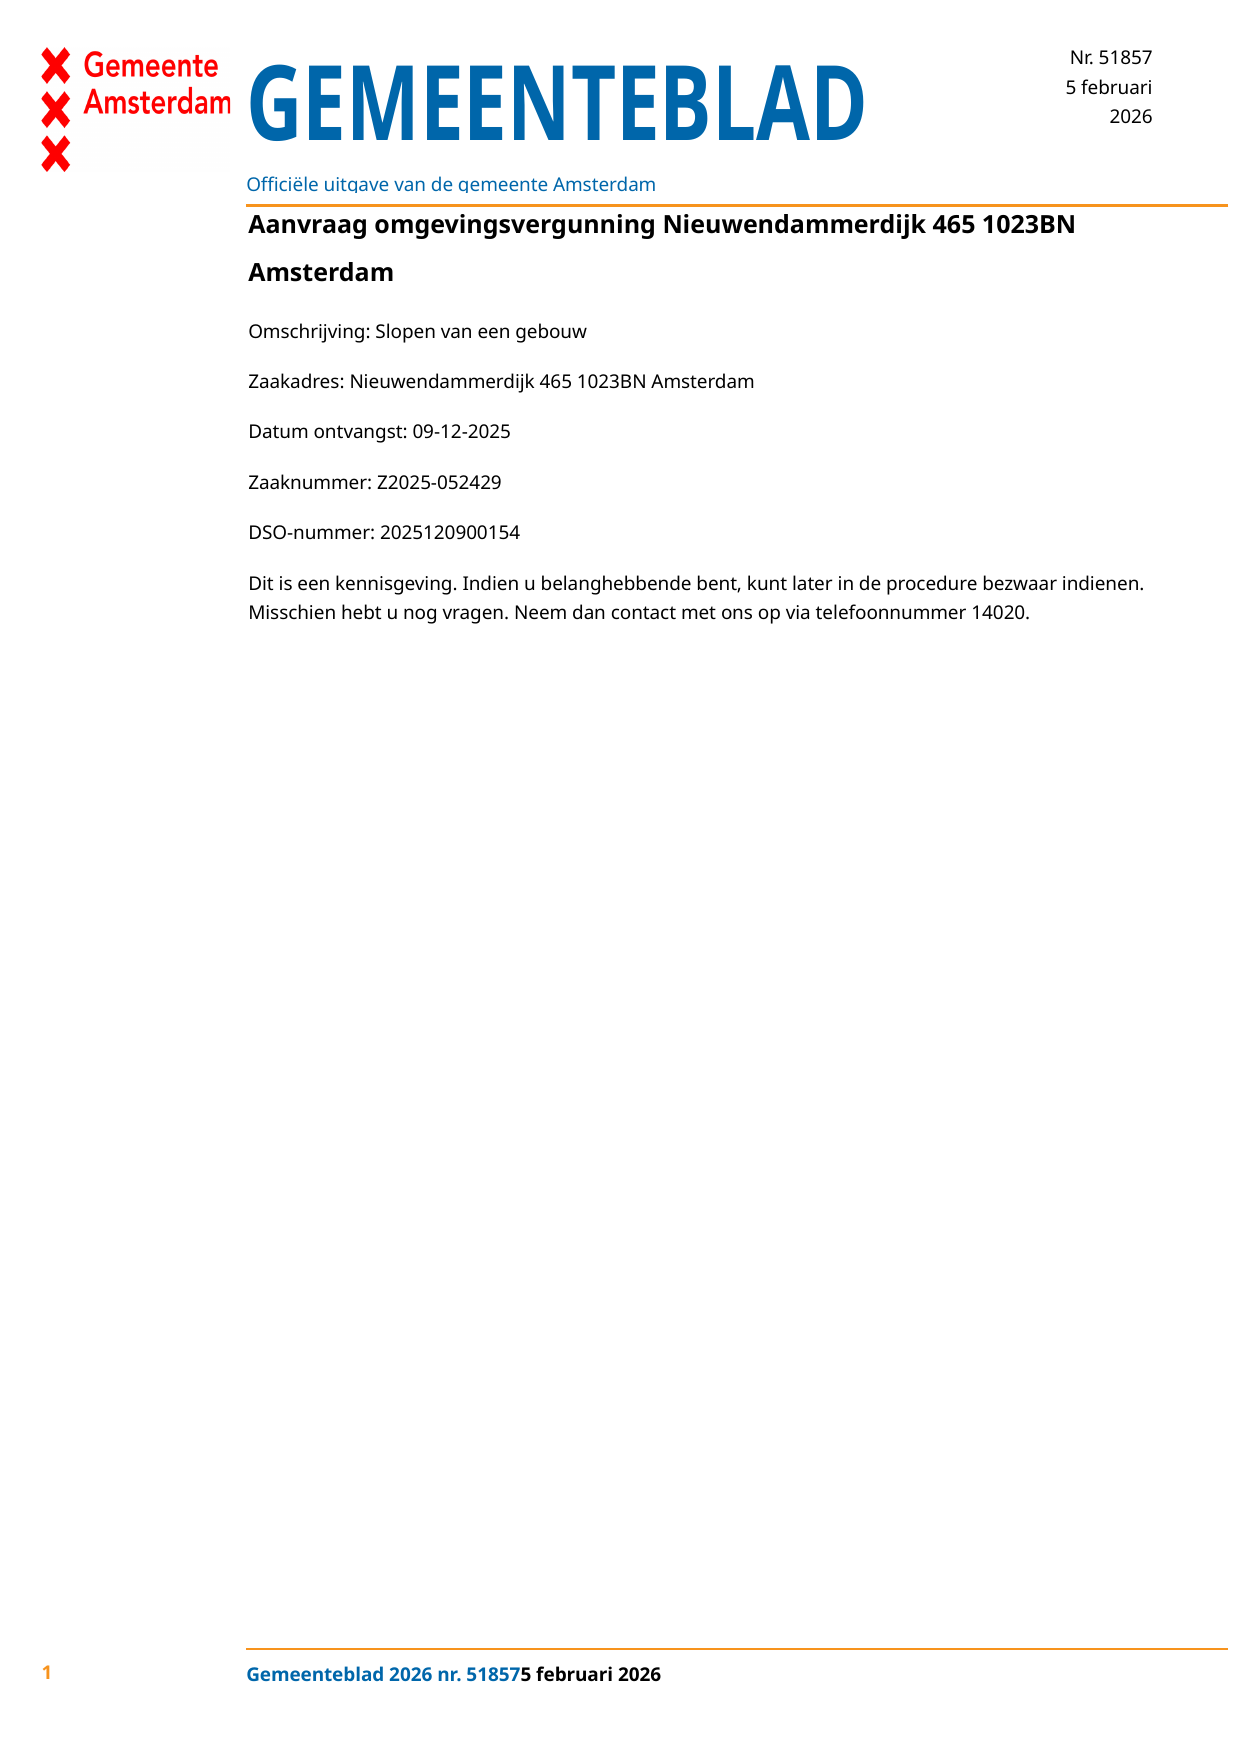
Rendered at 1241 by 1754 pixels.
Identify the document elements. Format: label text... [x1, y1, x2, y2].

text Zaaknummer: Z2025-052429 [248, 469, 1152, 495]
text DSO-nummer: 2025120900154 [248, 519, 1152, 545]
text Dit is een kennisgeving. Indien u belanghebbende bent, kunt later in de procedure bezwaar indienen. Misschien hebt u nog vragen. Neem dan contact met ons op via telefoonnummer 14020. [248, 570, 1152, 625]
text Datum ontvangst: 09-12-2025 [248, 419, 1152, 444]
text Aanvraag omgevingsvergunning Nieuwendammerdijk 465 1023BN Amsterdam [248, 207, 1152, 288]
text Omschrijving: Slopen van een gebouw [248, 318, 1152, 344]
text Zaakadres: Nieuwendammerdijk 465 1023BN Amsterdam [248, 368, 1152, 394]
picture [41, 47, 231, 172]
